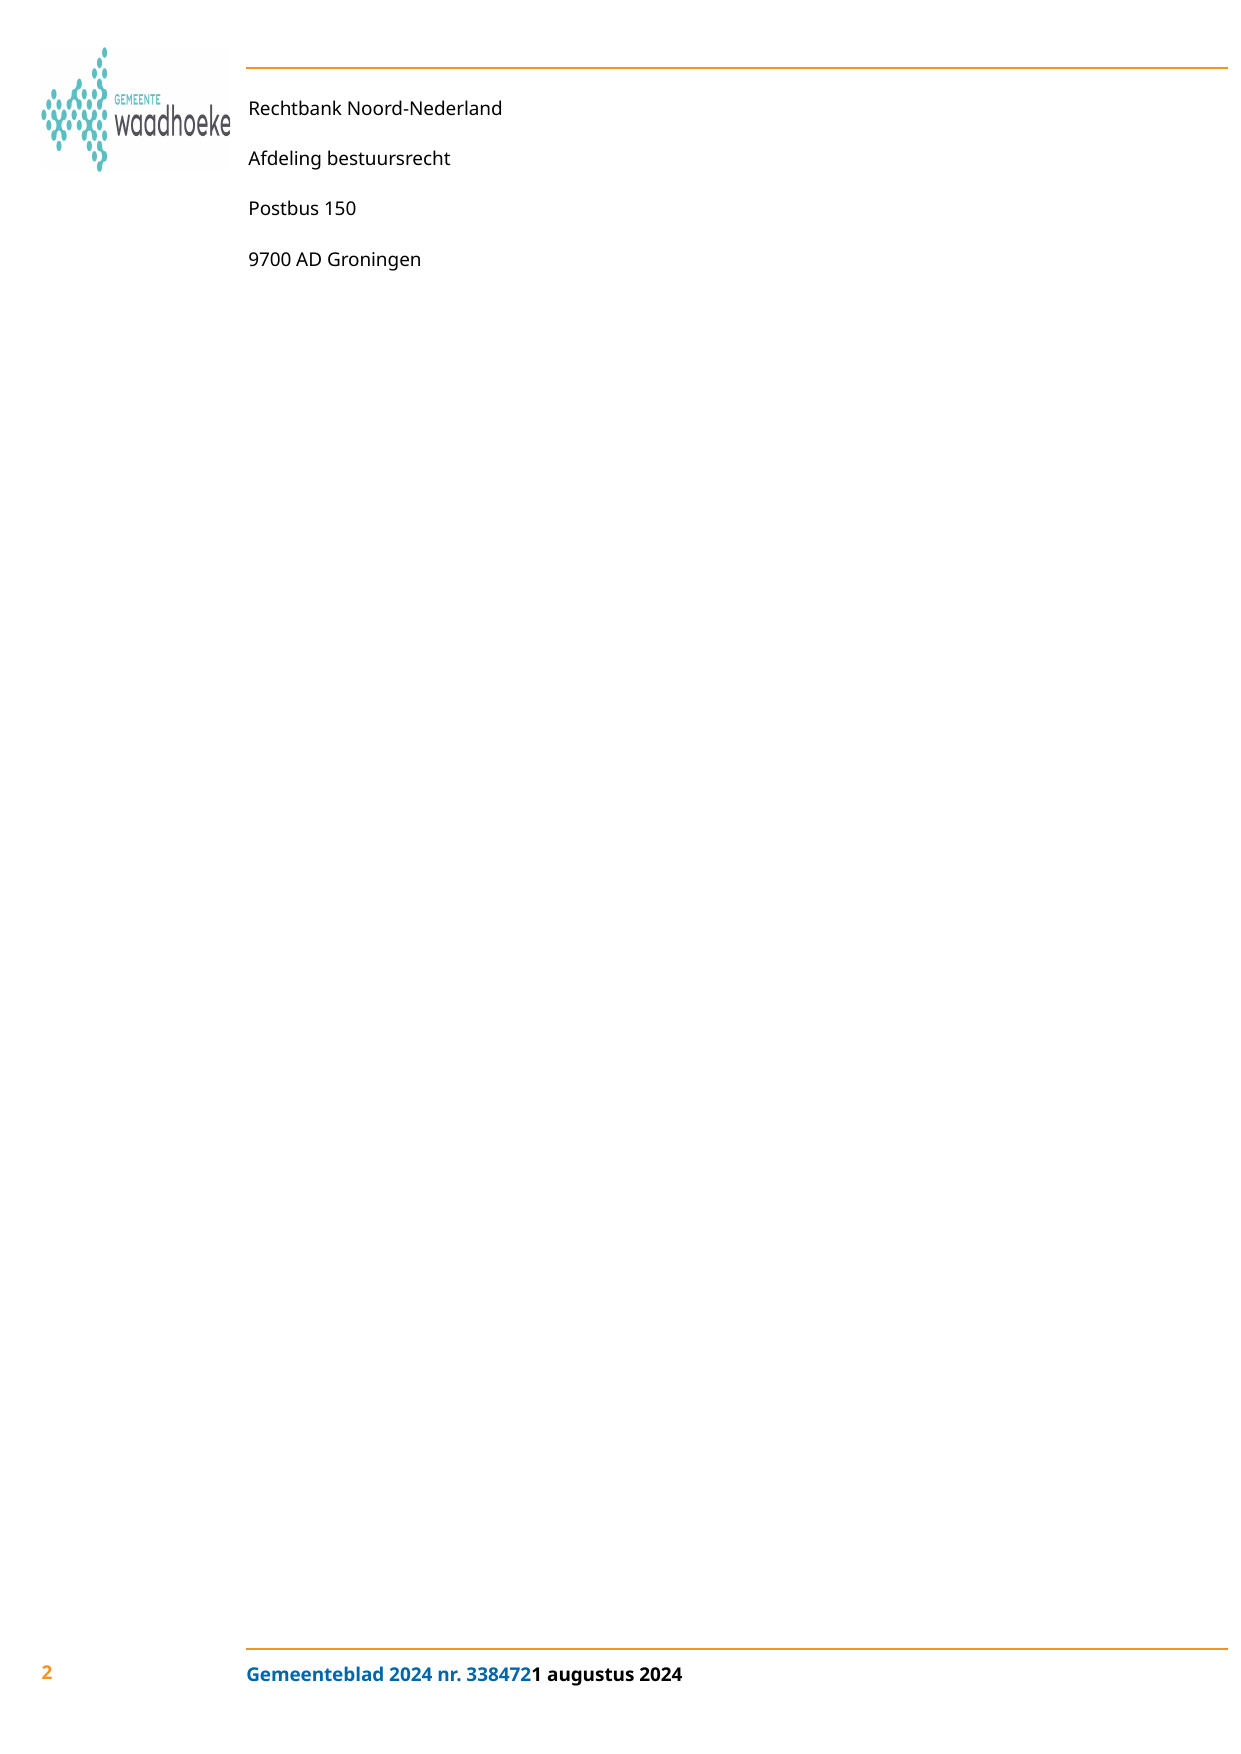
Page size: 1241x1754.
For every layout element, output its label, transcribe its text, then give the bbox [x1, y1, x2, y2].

text Afdeling bestuursrecht [248, 145, 1152, 171]
text Postbus 150 [248, 196, 1152, 221]
picture [41, 47, 231, 172]
text 9700 AD Groningen [248, 246, 1152, 272]
text Rechtbank Noord-Nederland [248, 95, 1152, 121]
